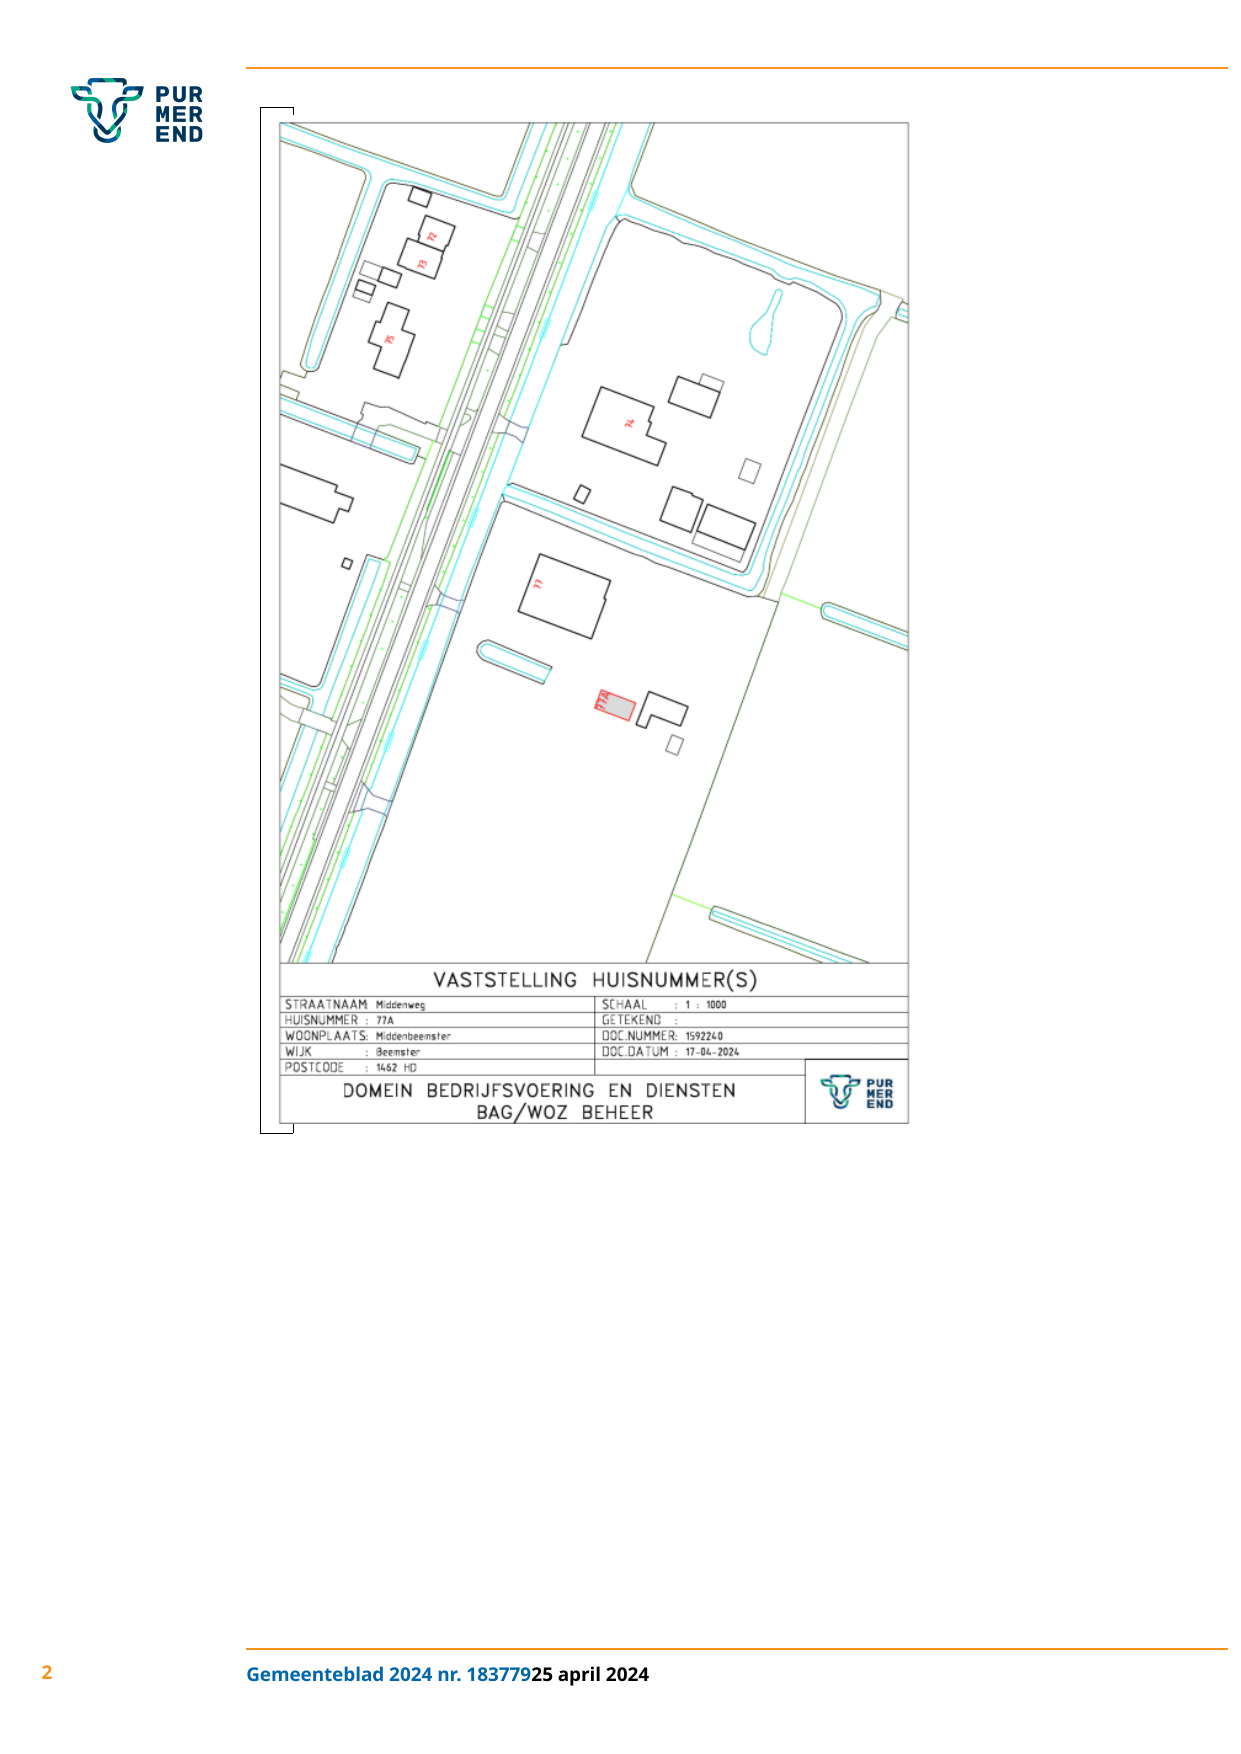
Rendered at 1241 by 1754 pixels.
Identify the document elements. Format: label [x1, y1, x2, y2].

picture [268, 115, 918, 1124]
picture [41, 47, 231, 172]
